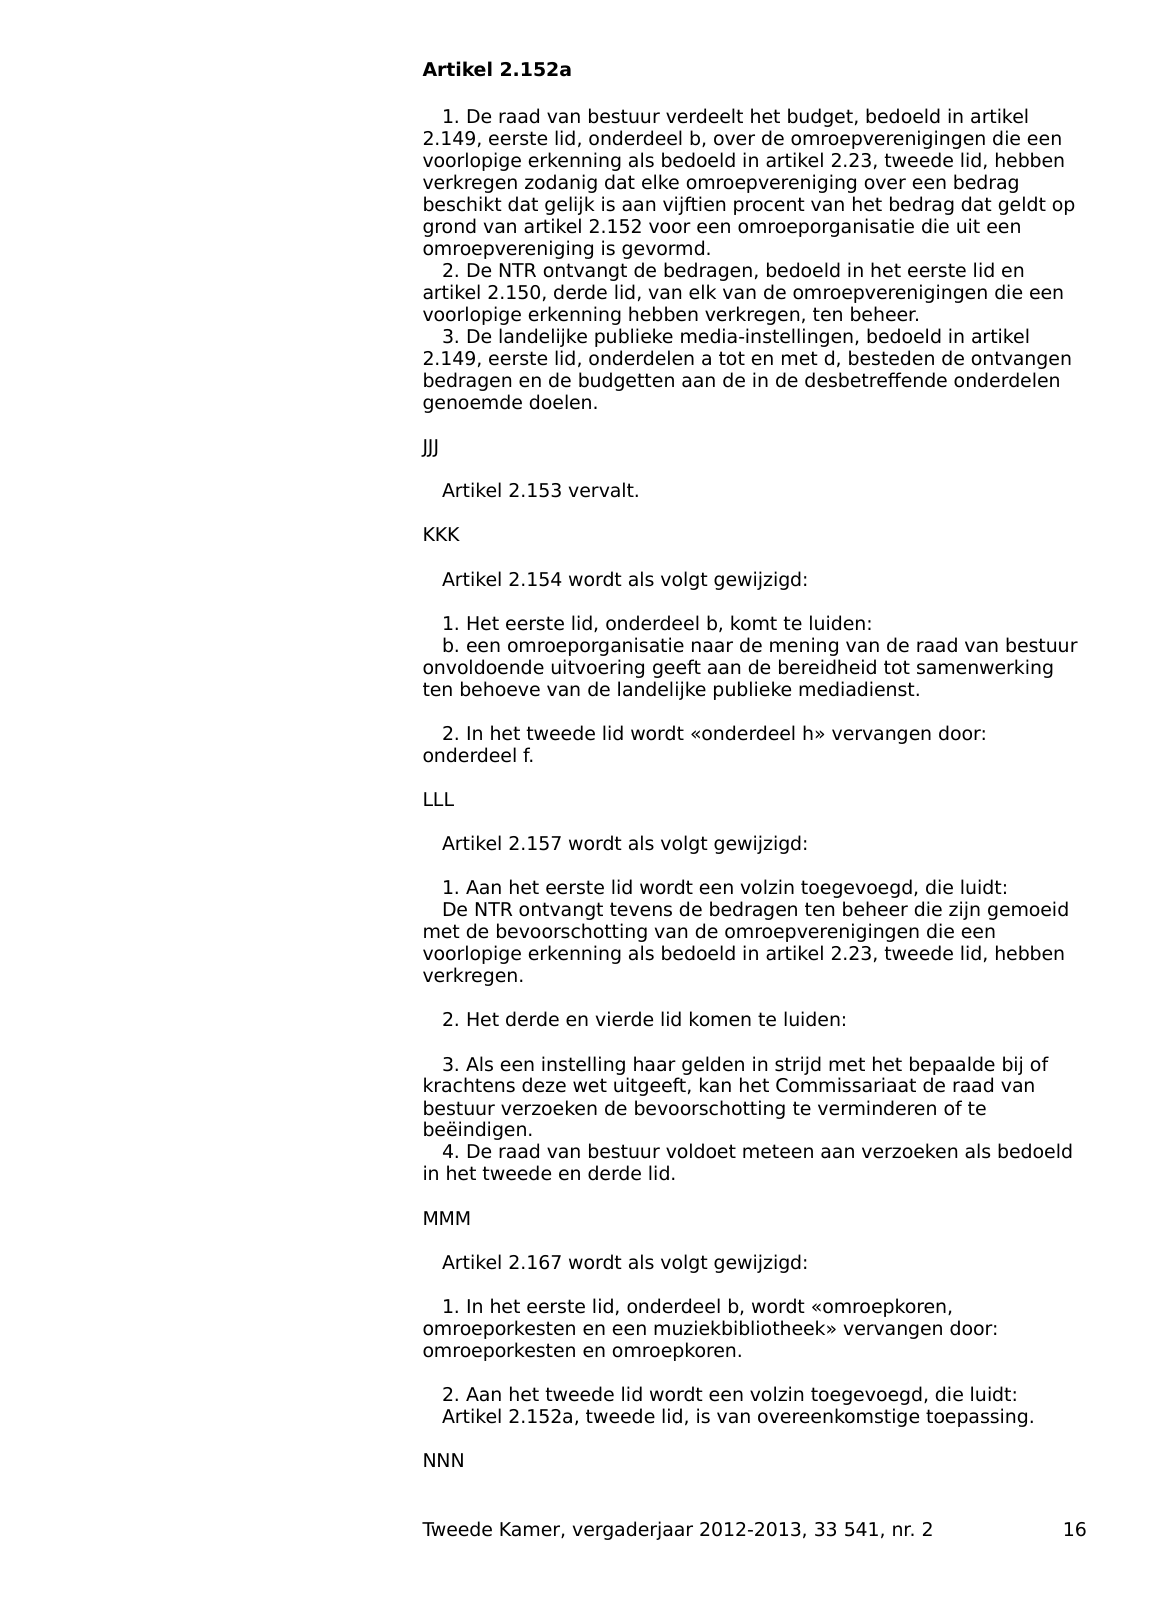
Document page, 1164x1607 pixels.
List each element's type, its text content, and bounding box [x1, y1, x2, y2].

text 2. Aan het tweede lid wordt een volzin toegevoegd, die luidt: [422, 1384, 1087, 1406]
text 2. In het tweede lid wordt «onderdeel h» vervangen door: onderdeel f. [422, 723, 1087, 767]
text b. een omroeporganisatie naar de mening van de raad van bestuur onvoldoende uitvoering geeft aan de bereidheid tot samenwerking ten behoeve van de landelijke publieke mediadienst. [422, 634, 1087, 701]
text 1. Aan het eerste lid wordt een volzin toegevoegd, die luidt: [422, 877, 1087, 899]
text MMM [422, 1207, 1087, 1229]
text JJJ [422, 436, 1087, 458]
text 3. Als een instelling haar gelden in strijd met het bepaalde bij of krachtens deze wet uitgeeft, kan het Commissariaat de raad van bestuur verzoeken de bevoorschotting te verminderen of te beëindigen. [422, 1053, 1087, 1141]
text KKK [422, 524, 1087, 546]
text LLL [422, 789, 1087, 811]
text Artikel 2.154 wordt als volgt gewijzigd: [422, 568, 1087, 590]
text 4. De raad van bestuur voldoet meteen aan verzoeken als bedoeld in het tweede en derde lid. [422, 1141, 1087, 1185]
text Artikel 2.152a, tweede lid, is van overeenkomstige toepassing. [422, 1406, 1087, 1428]
text 1. Het eerste lid, onderdeel b, komt te luiden: [422, 613, 1087, 634]
text 2. De NTR ontvangt de bedragen, bedoeld in het eerste lid en artikel 2.150, derde lid, van elk van de omroepverenigingen die een voorlopige erkenning hebben verkregen, ten beheer. [422, 260, 1087, 326]
text Artikel 2.167 wordt als volgt gewijzigd: [422, 1252, 1087, 1274]
text 1. In het eerste lid, onderdeel b, wordt «omroepkoren, omroeporkesten en een muziekbibliotheek» vervangen door: omroeporkesten en omroepkoren. [422, 1296, 1087, 1362]
text Artikel 2.157 wordt als volgt gewijzigd: [422, 833, 1087, 855]
text 1. De raad van bestuur verdeelt het budget, bedoeld in artikel 2.149, eerste lid, onderdeel b, over de omroepverenigingen die een voorlopige erkenning als bedoeld in artikel 2.23, tweede lid, hebben verkregen zodanig dat elke omroepvereniging over een bedrag beschikt dat gelijk is aan vijftien procent van het bedrag dat geldt op grond van artikel 2.152 voor een omroeporganisatie die uit een omroepvereniging is gevormd. [422, 106, 1087, 260]
text Artikel 2.153 vervalt. [422, 480, 1087, 502]
text De NTR ontvangt tevens de bedragen ten beheer die zijn gemoeid met de bevoorschotting van de omroepverenigingen die een voorlopige erkenning als bedoeld in artikel 2.23, tweede lid, hebben verkregen. [422, 899, 1087, 987]
text 2. Het derde en vierde lid komen te luiden: [422, 1009, 1087, 1031]
text 3. De landelijke publieke media-instellingen, bedoeld in artikel 2.149, eerste lid, onderdelen a tot en met d, besteden de ontvangen bedragen en de budgetten aan de in de desbetreffende onderdelen genoemde doelen. [422, 326, 1087, 414]
subtitle Artikel 2.152a [422, 59, 1087, 81]
text NNN [422, 1450, 1087, 1472]
